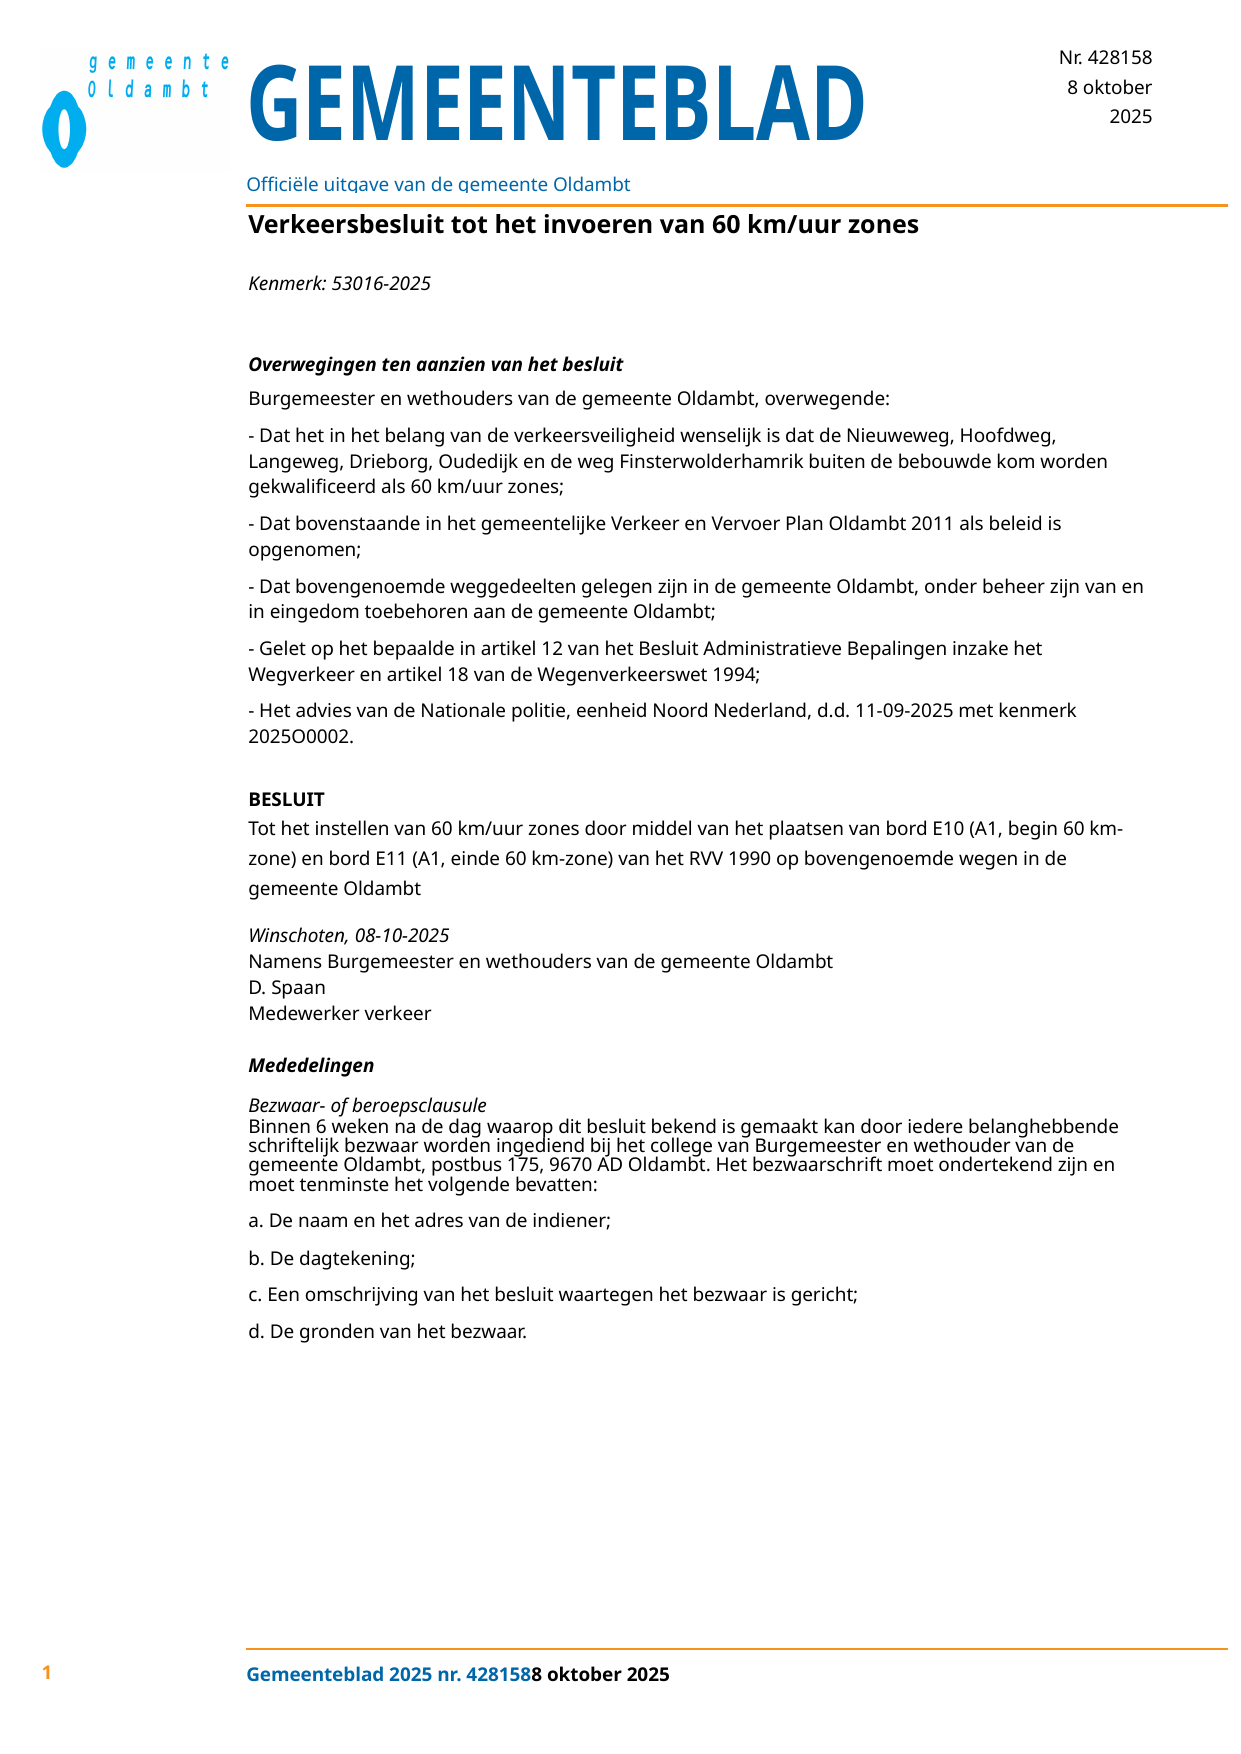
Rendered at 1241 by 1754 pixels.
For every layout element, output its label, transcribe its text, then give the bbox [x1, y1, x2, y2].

text - Het advies van de Nationale politie, eenheid Noord Nederland, d.d. 11-09-2025 met kenmerk 2025O0002. [248, 698, 1152, 749]
text Tot het instellen van 60 km/uur zones door middel van het plaatsen van bord E10 (A1, begin 60 km-zone) en bord E11 (A1, einde 60 km-zone) van het RVV 1990 op bovengenoemde wegen in de gemeente Oldambt [248, 816, 1152, 901]
picture [41, 47, 231, 172]
text - Dat bovengenoemde weggedeelten gelegen zijn in de gemeente Oldambt, onder beheer zijn van en in eingedom toebehoren aan de gemeente Oldambt; [248, 573, 1152, 624]
text Winschoten, 08-10-2025 [248, 923, 1152, 948]
text Verkeersbesluit tot het invoeren van 60 km/uur zones [248, 207, 1152, 241]
text Mededelingen [248, 1053, 1152, 1078]
text - Gelet op het bepaalde in artikel 12 van het Besluit Administratieve Bepalingen inzake het Wegverkeer en artikel 18 van de Wegenverkeerswet 1994; [248, 635, 1152, 687]
text Kenmerk: 53016-2025 [248, 270, 1152, 296]
text BESLUIT [248, 786, 1152, 812]
text Overwegingen ten aanzien van het besluit [248, 352, 1152, 377]
text Bezwaar- of beroepsclausule [248, 1092, 1152, 1118]
text c. Een omschrijving van het besluit waartegen het bezwaar is gericht; [248, 1286, 1152, 1306]
text b. De dagtekening; [248, 1249, 1152, 1269]
text Binnen 6 weken na de dag waarop dit besluit bekend is gemaakt kan door iedere belanghebbende schriftelijk bezwaar worden ingediend bij het college van Burgemeester en wethouder van de gemeente Oldambt, postbus 175, 9670 AD Oldambt. Het bezwaarschrift moet ondertekend zijn en moet tenminste het volgende bevatten: [248, 1118, 1152, 1195]
text Namens Burgemeester en wethouders van de gemeente Oldambt [248, 948, 1152, 974]
text - Dat het in het belang van de verkeersveiligheid wenselijk is dat de Nieuweweg, Hoofdweg, Langeweg, Drieborg, Oudedijk en de weg Finsterwolderhamrik buiten de bebouwde kom worden gekwalificeerd als 60 km/uur zones; [248, 422, 1152, 499]
text - Dat bovenstaande in het gemeentelijke Verkeer en Vervoer Plan Oldambt 2011 als beleid is opgenomen; [248, 510, 1152, 562]
text d. De gronden van het bezwaar. [248, 1323, 1152, 1343]
text Medewerker verkeer [248, 1000, 1152, 1026]
text Burgemeester en wethouders van de gemeente Oldambt, overwegende: [248, 386, 1152, 411]
text D. Spaan [248, 974, 1152, 1000]
text a. De naam en het adres van de indiener; [248, 1212, 1152, 1232]
